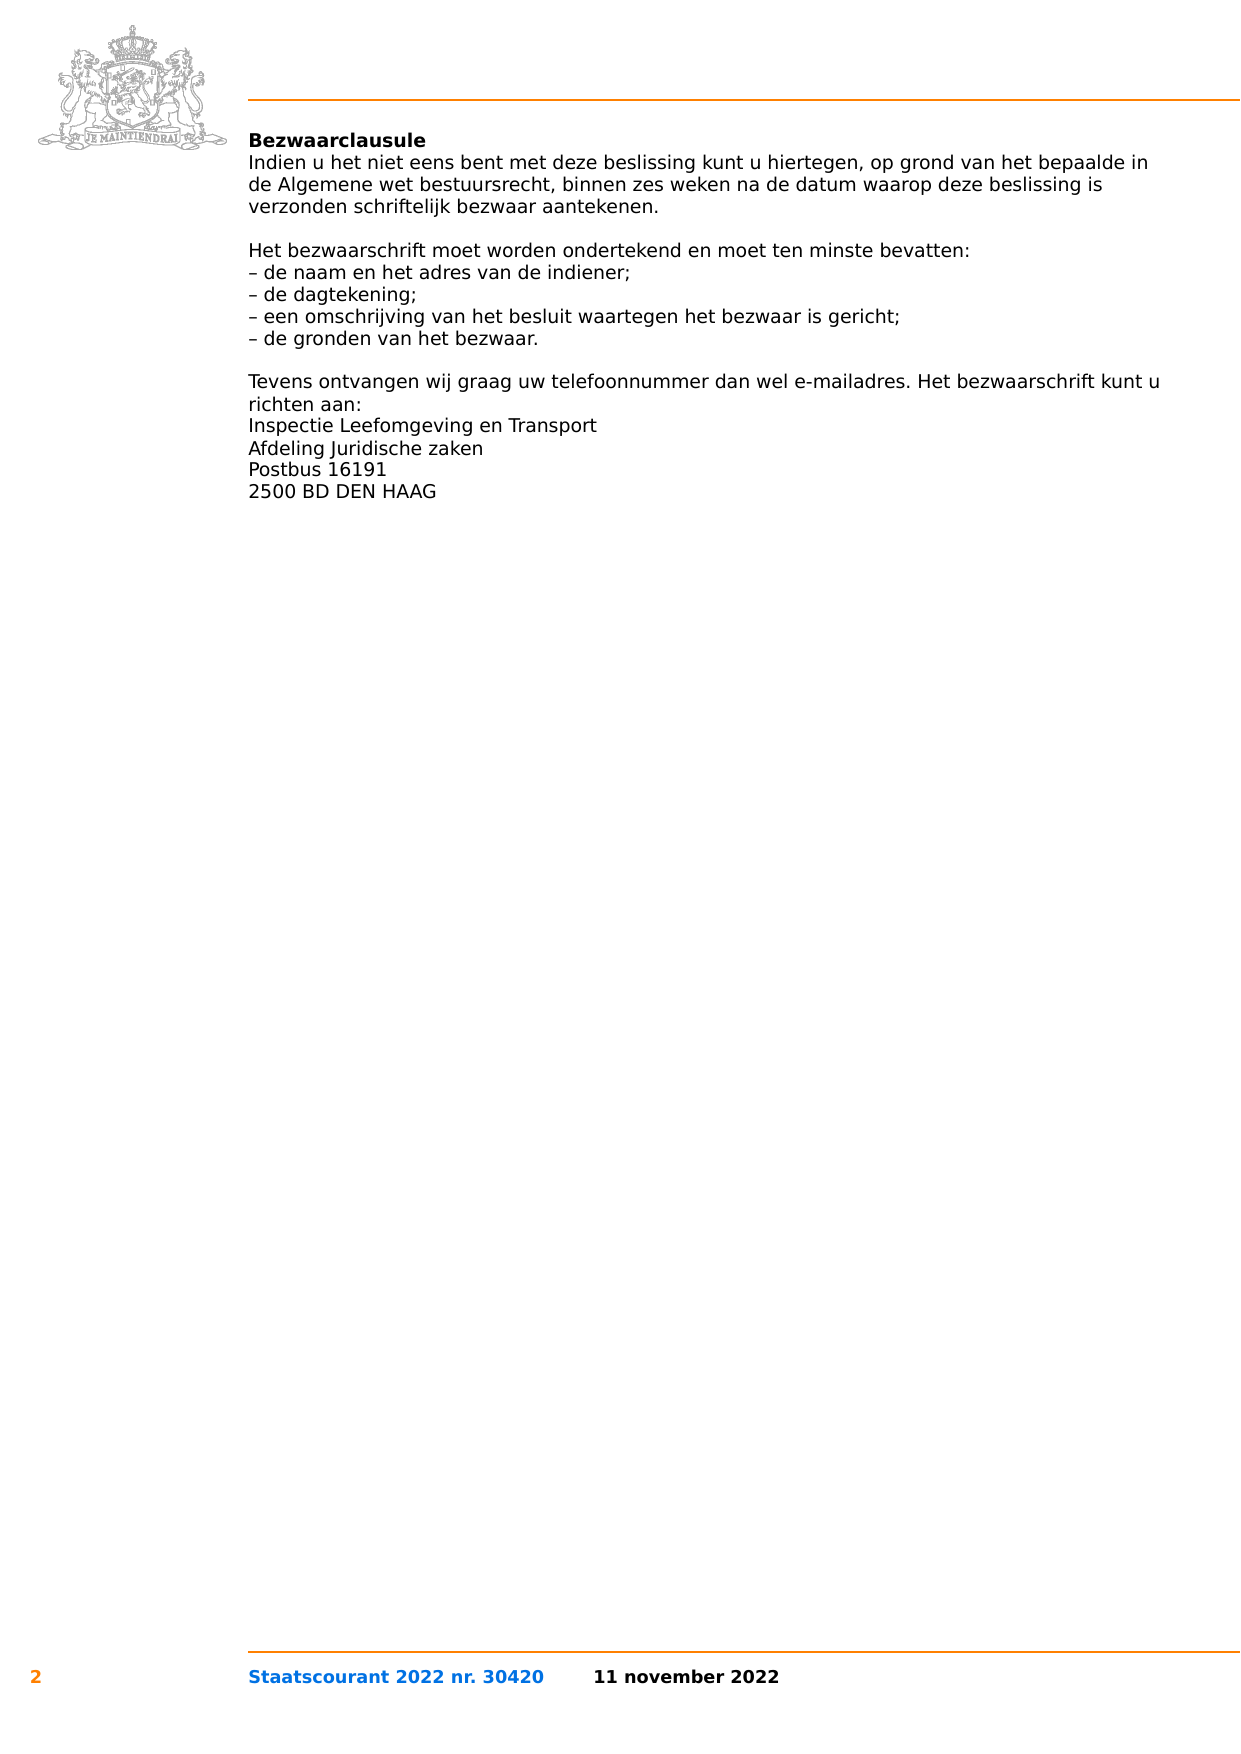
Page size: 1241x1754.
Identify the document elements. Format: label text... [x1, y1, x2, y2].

text – een omschrijving van het besluit waartegen het bezwaar is gericht; [248, 306, 1163, 328]
picture [38, 25, 227, 150]
text Inspectie Leefomgeving en Transport [248, 415, 1163, 437]
text 2500 BD DEN HAAG [248, 481, 1163, 503]
text Postbus 16191 [248, 459, 1163, 481]
text – de dagtekening; [248, 284, 1163, 306]
text – de gronden van het bezwaar. [248, 328, 1163, 349]
text Indien u het niet eens bent met deze beslissing kunt u hiertegen, op grond van het bepaalde in de Algemene wet bestuursrecht, binnen zes weken na de datum waarop deze beslissing is verzonden schriftelijk bezwaar aantekenen. [248, 152, 1163, 218]
text Bezwaarclausule [248, 130, 1163, 152]
text – de naam en het adres van de indiener; [248, 262, 1163, 284]
text Afdeling Juridische zaken [248, 437, 1163, 459]
text Het bezwaarschrift moet worden ondertekend en moet ten minste bevatten: [248, 240, 1163, 262]
text Tevens ontvangen wij graag uw telefoonnummer dan wel e-mailadres. Het bezwaarschrift kunt u richten aan: [248, 371, 1163, 415]
